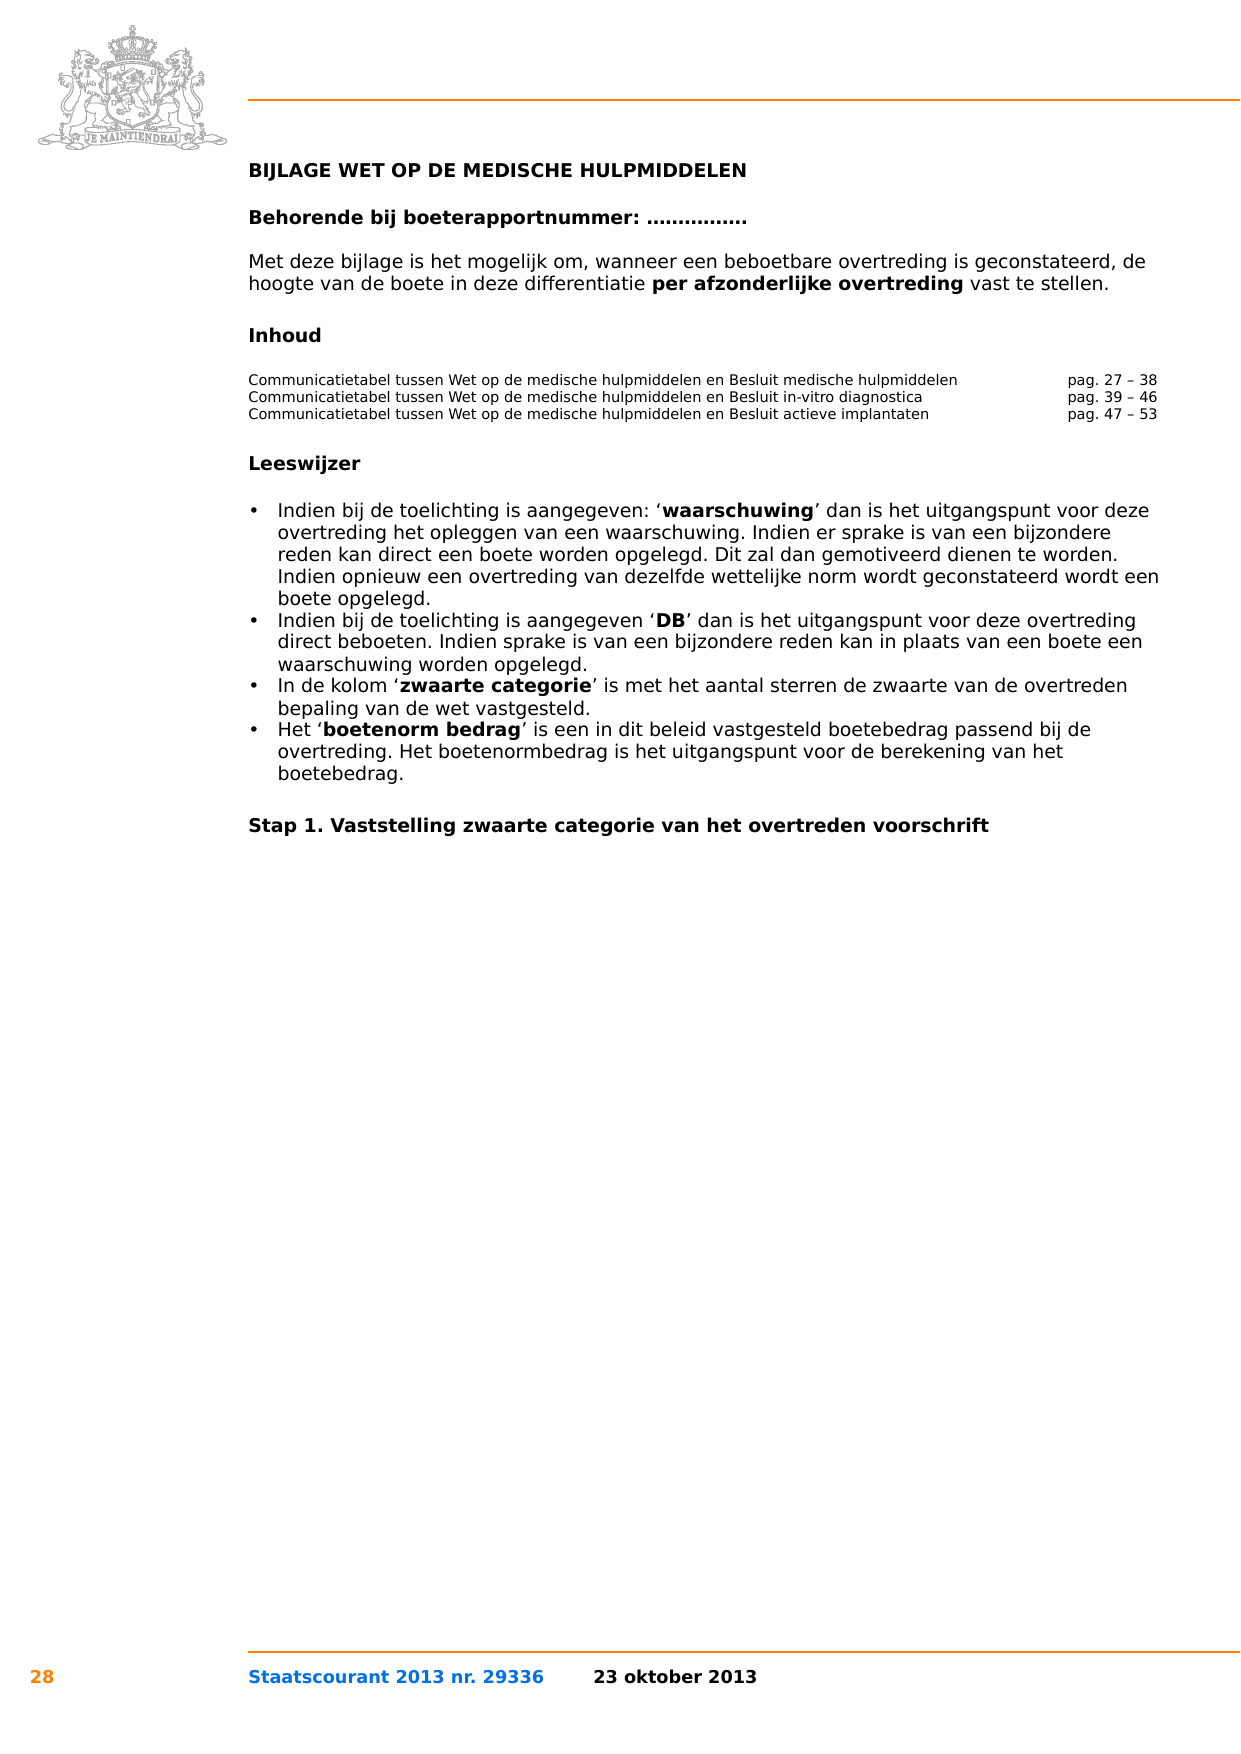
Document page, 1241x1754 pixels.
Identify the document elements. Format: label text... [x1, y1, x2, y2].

table_cell pag. 47 – 53 [1061, 406, 1163, 423]
text • Het ‘boetenorm bedrag’ is een in dit beleid vastgesteld boetebedrag passend bij de overtreding. Het boetenormbedrag is het uitgangspunt voor de berekening van het boetebedrag. [248, 719, 1163, 785]
subtitle Stap 1. Vaststelling zwaarte categorie van het overtreden voorschrift [248, 815, 1163, 837]
table_header Communicatietabel tussen Wet op de medische hulpmiddelen en Besluit medische hulpmiddelen [248, 372, 1061, 389]
text • Indien bij de toelichting is aangegeven: ‘waarschuwing’ dan is het uitgangspunt voor deze overtreding het opleggen van een waarschuwing. Indien er sprake is van een bijzondere reden kan direct een boete worden opgelegd. Dit zal dan gemotiveerd dienen te worden. Indien opnieuw een overtreding van dezelfde wettelijke norm wordt geconstateerd wordt een boete opgelegd. [248, 499, 1163, 609]
text Behorende bij boeterapportnummer: ……………. [248, 207, 1163, 229]
subtitle BIJLAGE WET OP DE MEDISCHE HULPMIDDELEN [248, 160, 1163, 182]
text • Indien bij de toelichting is aangegeven ‘DB’ dan is het uitgangspunt voor deze overtreding direct beboeten. Indien sprake is van een bijzondere reden kan in plaats van een boete een waarschuwing worden opgelegd. [248, 609, 1163, 675]
subtitle Inhoud [248, 325, 1163, 347]
table_cell pag. 39 – 46 [1061, 389, 1163, 406]
text Met deze bijlage is het mogelijk om, wanneer een beboetbare overtreding is geconstateerd, de hoogte van de boete in deze differentiatie per afzonderlijke overtreding vast te stellen. [248, 251, 1163, 295]
table_header pag. 27 – 38 [1061, 372, 1163, 389]
picture [38, 25, 227, 150]
text • In de kolom ‘zwaarte categorie’ is met het aantal sterren de zwaarte van de overtreden bepaling van de wet vastgesteld. [248, 675, 1163, 719]
table_cell Communicatietabel tussen Wet op de medische hulpmiddelen en Besluit in-vitro diagnostica [248, 389, 1061, 406]
subtitle Leeswijzer [248, 453, 1163, 474]
table_cell Communicatietabel tussen Wet op de medische hulpmiddelen en Besluit actieve implantaten [248, 406, 1061, 423]
